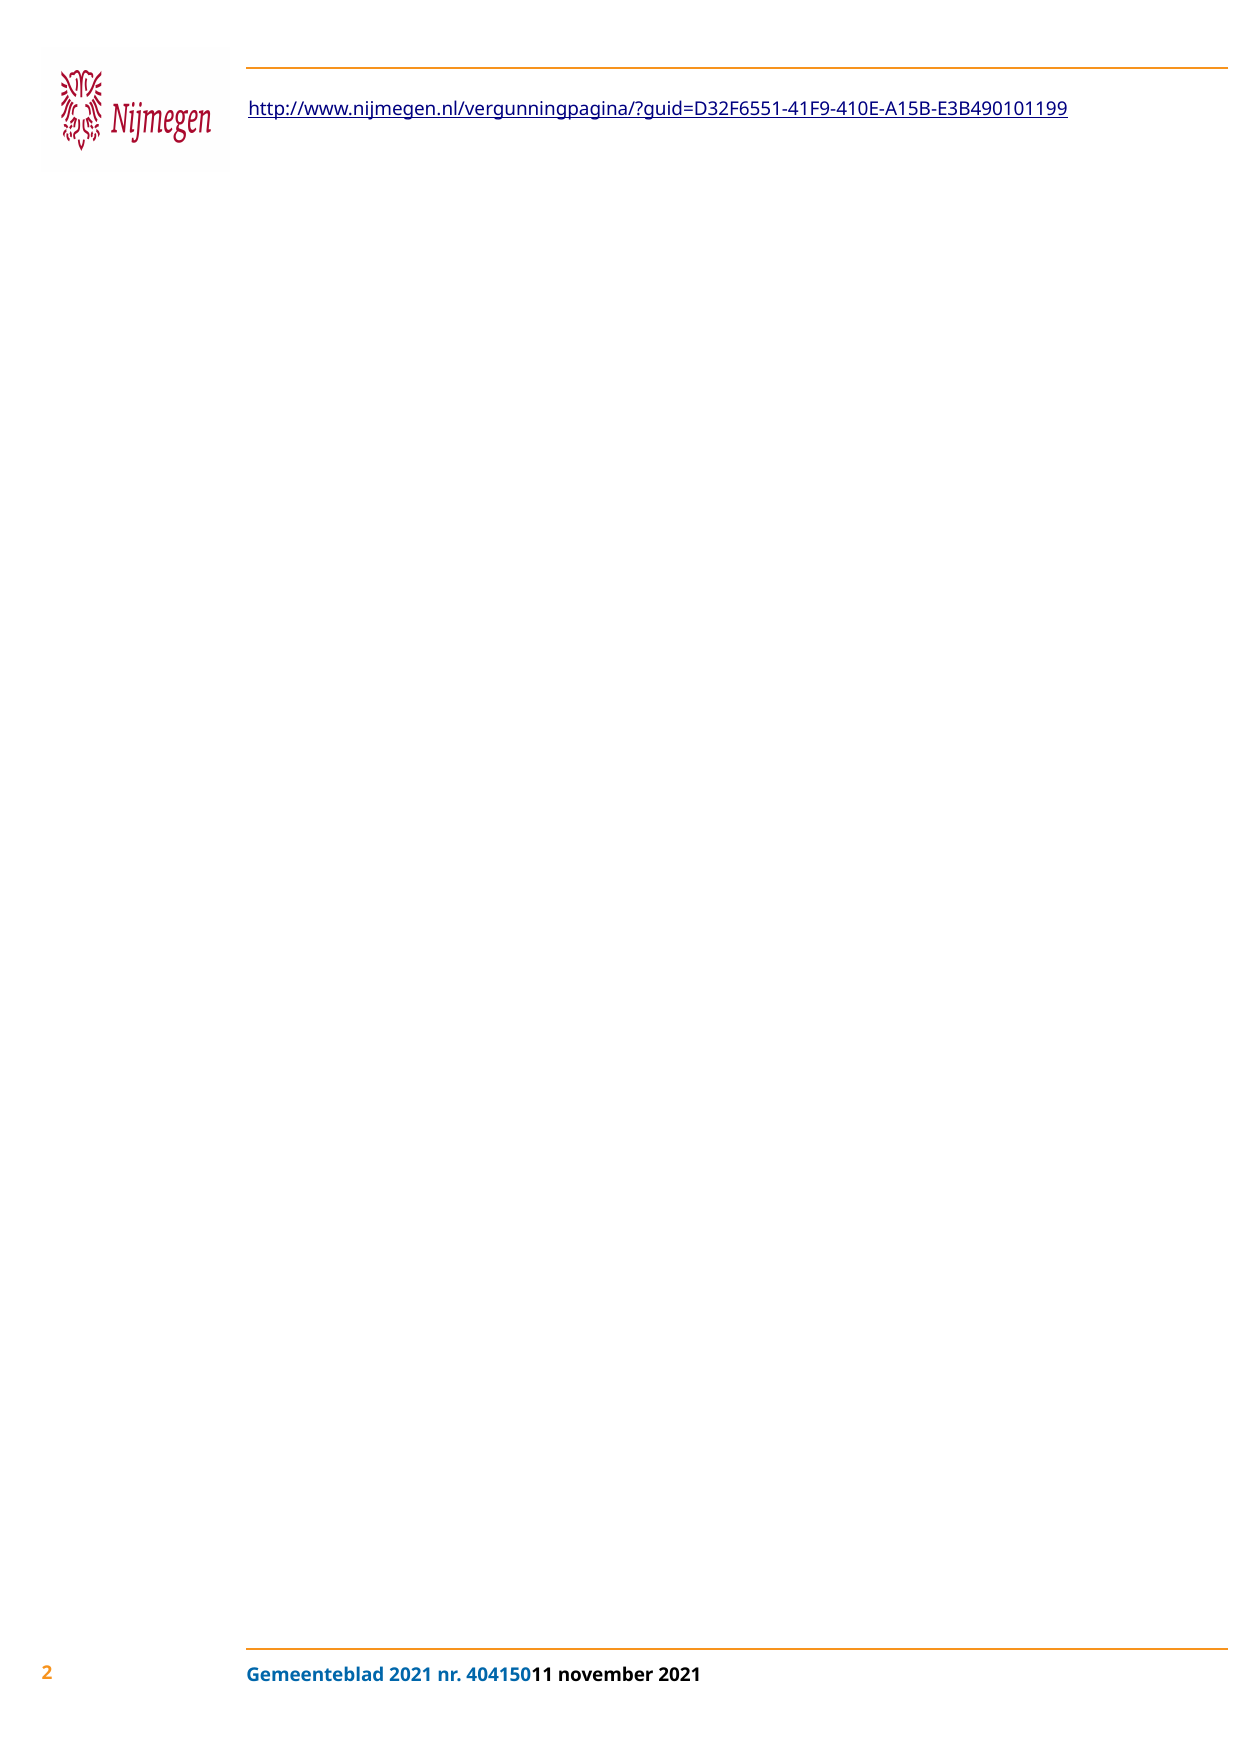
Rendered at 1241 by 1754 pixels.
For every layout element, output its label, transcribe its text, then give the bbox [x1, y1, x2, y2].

text http://www.nijmegen.nl/vergunningpagina/?guid=D32F6551-41F9-410E-A15B-E3B490101199 [248, 95, 1152, 121]
picture [41, 47, 231, 172]
